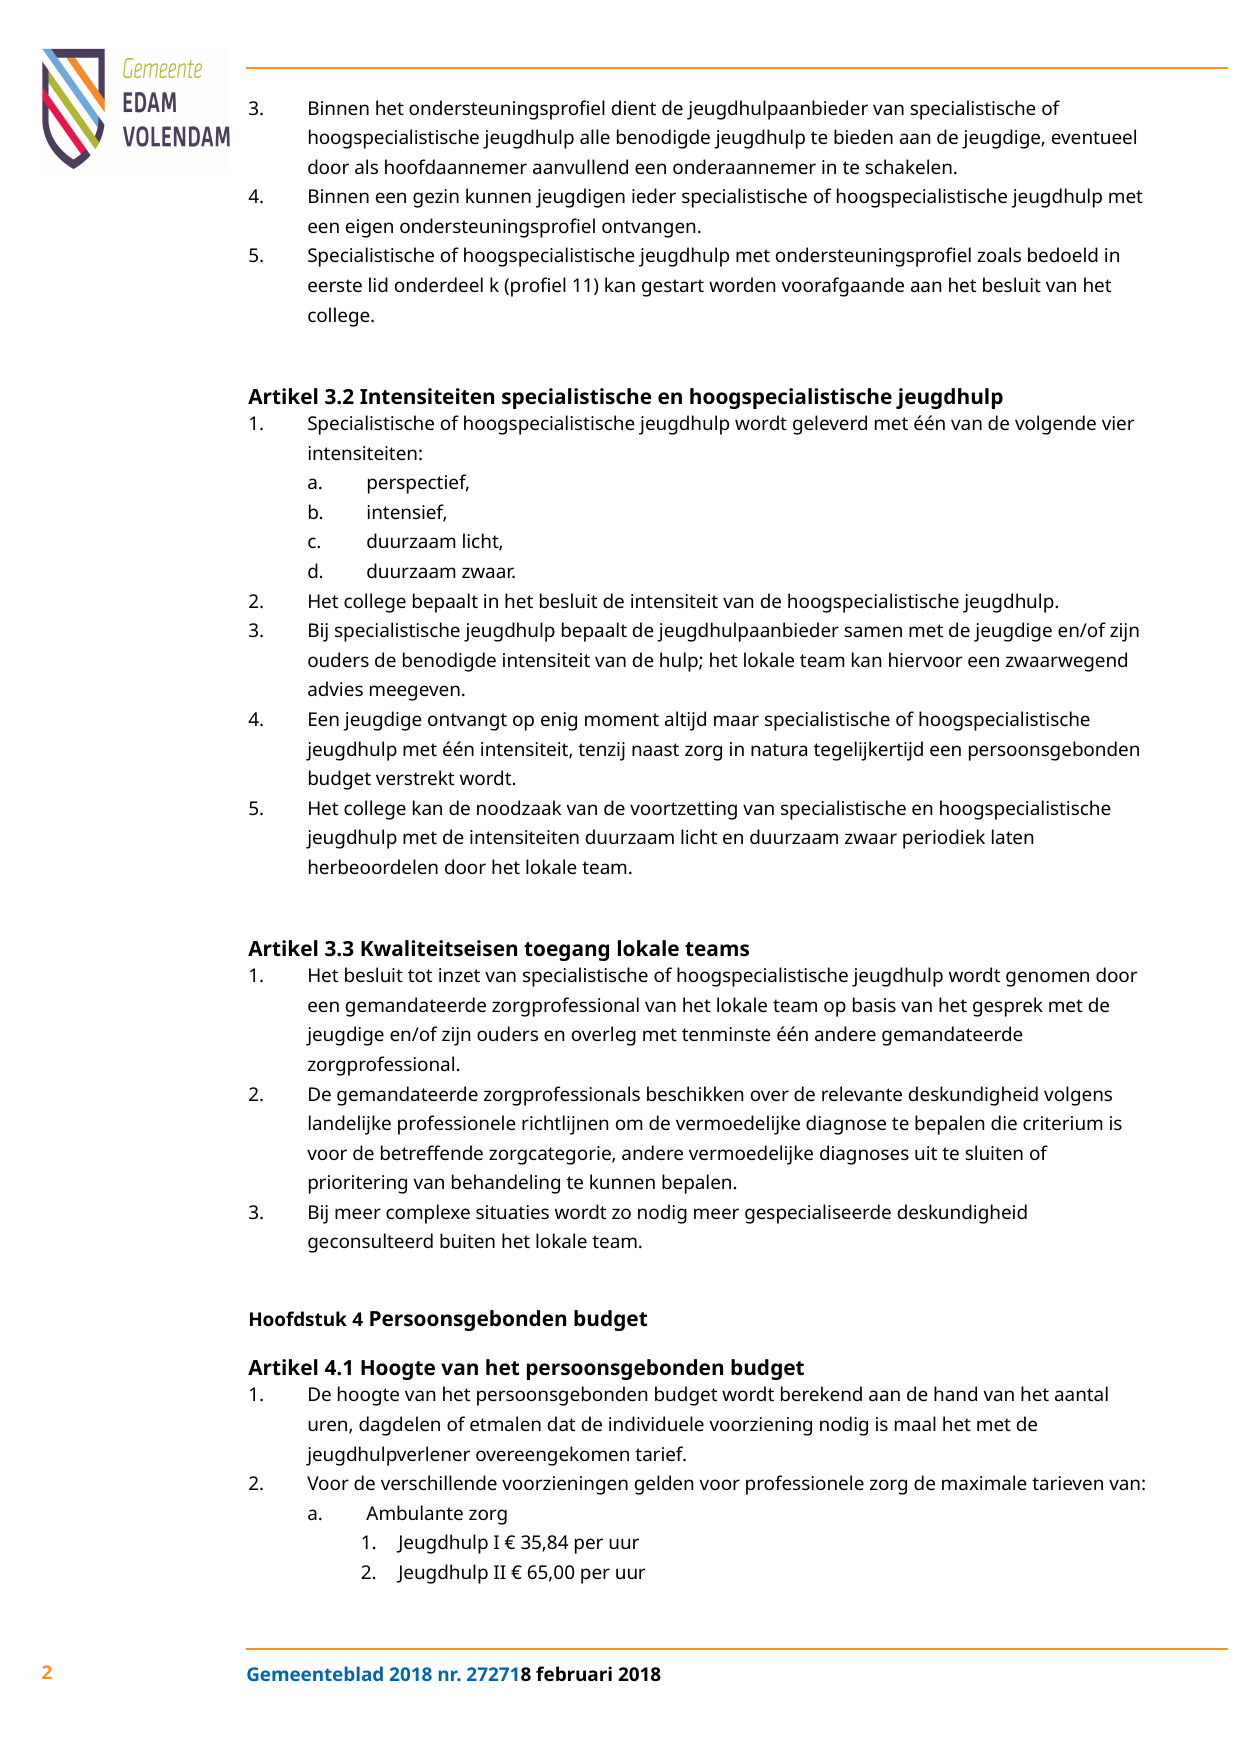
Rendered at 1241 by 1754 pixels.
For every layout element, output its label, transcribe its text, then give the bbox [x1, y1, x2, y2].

list Voor de verschillende voorzieningen gelden voor professionele zorg de maximale tarieven van: [248, 1470, 1152, 1496]
list Het college bepaalt in het besluit de intensiteit van de hoogspecialistische jeugdhulp. [248, 588, 1152, 613]
list perspectief, [307, 469, 1152, 495]
text Artikel 3.2 Intensiteiten specialistische en hoogspecialistische jeugdhulp [248, 382, 1152, 410]
text Artikel 3.3 Kwaliteitseisen toegang lokale teams [248, 934, 1152, 962]
list Jeugdhulp II € 65,00 per uur [361, 1559, 1152, 1585]
list Het college kan de noodzaak van de voortzetting van specialistische en hoogspecialistische jeugdhulp met de intensiteiten duurzaam licht en duurzaam zwaar periodiek laten herbeoordelen door het lokale team. [248, 795, 1152, 880]
text Artikel 4.1 Hoogte van het persoonsgebonden budget [248, 1353, 1152, 1382]
list Jeugdhulp I € 35,84 per uur [361, 1529, 1152, 1555]
list Bij meer complexe situaties wordt zo nodig meer gespecialiseerde deskundigheid geconsulteerd buiten het lokale team. [248, 1199, 1152, 1254]
list Bij specialistische jeugdhulp bepaalt de jeugdhulpaanbieder samen met de jeugdige en/of zijn ouders de benodigde intensiteit van de hulp; het lokale team kan hiervoor een zwaarwegend advies meegeven. [248, 617, 1152, 702]
text Hoofdstuk 4 Persoonsgebonden budget [248, 1304, 1152, 1332]
list duurzaam licht, [307, 529, 1152, 554]
list intensief, [307, 499, 1152, 525]
list Binnen een gezin kunnen jeugdigen ieder specialistische of hoogspecialistische jeugdhulp met een eigen ondersteuningsprofiel ontvangen. [248, 183, 1152, 239]
list Specialistische of hoogspecialistische jeugdhulp wordt geleverd met één van de volgende vier intensiteiten: [248, 410, 1152, 466]
list Binnen het ondersteuningsprofiel dient de jeugdhulpaanbieder van specialistische of hoogspecialistische jeugdhulp alle benodigde jeugdhulp te bieden aan de jeugdige, eventueel door als hoofdaannemer aanvullend een onderaannemer in te schakelen. [248, 95, 1152, 180]
list De hoogte van het persoonsgebonden budget wordt berekend aan de hand van het aantal uren, dagdelen of etmalen dat de individuele voorziening nodig is maal het met de jeugdhulpverlener overeengekomen tarief. [248, 1382, 1152, 1467]
list Het besluit tot inzet van specialistische of hoogspecialistische jeugdhulp wordt genomen door een gemandateerde zorgprofessional van het lokale team op basis van het gesprek met de jeugdige en/of zijn ouders en overleg met tenminste één andere gemandateerde zorgprofessional. [248, 962, 1152, 1077]
list Specialistische of hoogspecialistische jeugdhulp met ondersteuningsprofiel zoals bedoeld in eerste lid onderdeel k (profiel 11) kan gestart worden voorafgaande aan het besluit van het college. [248, 243, 1152, 328]
picture [41, 47, 231, 172]
list Een jeugdige ontvangt op enig moment altijd maar specialistische of hoogspecialistische jeugdhulp met één intensiteit, tenzij naast zorg in natura tegelijkertijd een persoonsgebonden budget verstrekt wordt. [248, 706, 1152, 791]
list Ambulante zorg [307, 1500, 1152, 1526]
list duurzaam zwaar. [307, 558, 1152, 584]
list De gemandateerde zorgprofessionals beschikken over de relevante deskundigheid volgens landelijke professionele richtlijnen om de vermoedelijke diagnose te bepalen die criterium is voor de betreffende zorgcategorie, andere vermoedelijke diagnoses uit te sluiten of prioritering van behandeling te kunnen bepalen. [248, 1081, 1152, 1195]
